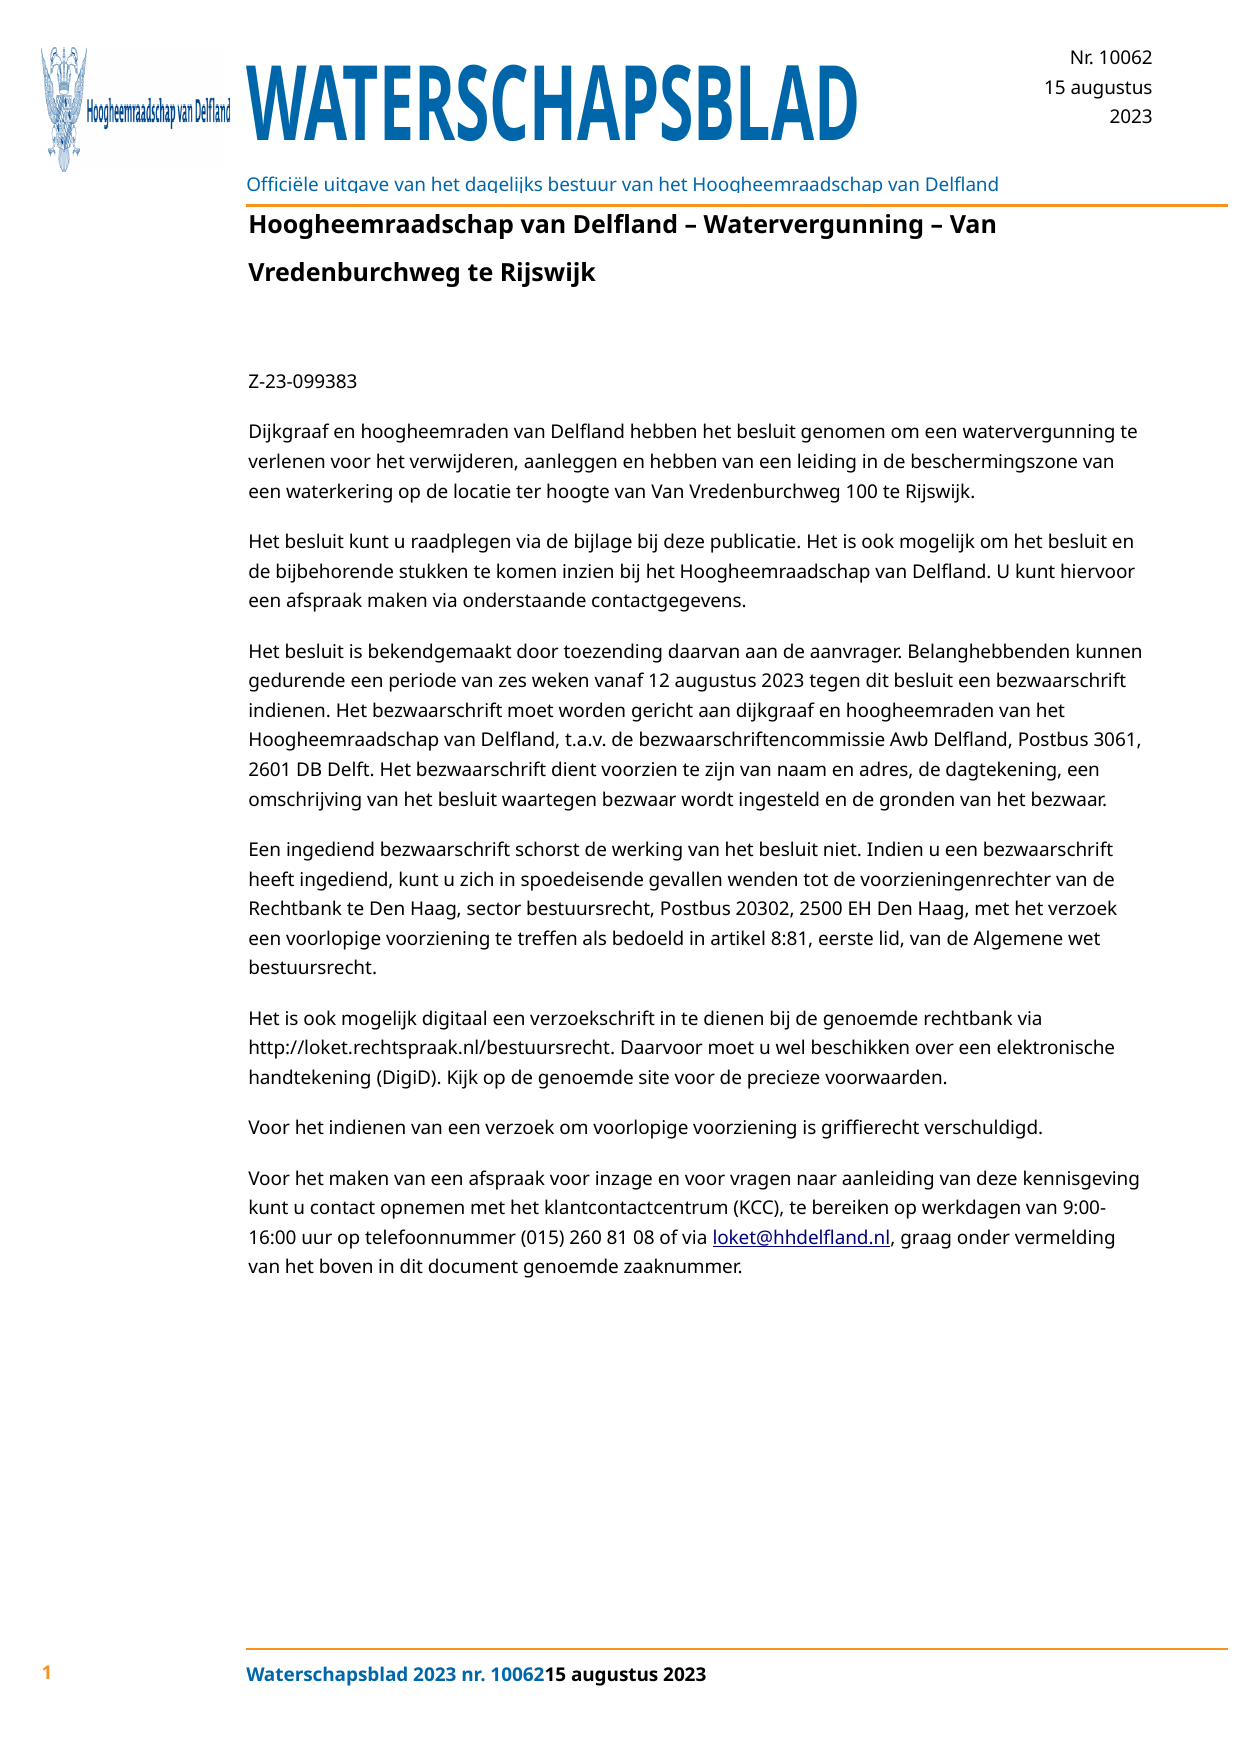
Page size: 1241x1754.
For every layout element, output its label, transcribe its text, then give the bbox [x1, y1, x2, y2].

text Het is ook mogelijk digitaal een verzoekschrift in te dienen bij de genoemde rechtbank via http://loket.rechtspraak.nl/bestuursrecht. Daarvoor moet u wel beschikken over een elektronische handtekening (DigiD). Kijk op de genoemde site voor de precieze voorwaarden. [248, 1005, 1152, 1090]
text Voor het maken van een afspraak voor inzage en voor vragen naar aanleiding van deze kennisgeving kunt u contact opnemen met het klantcontactcentrum (KCC), te bereiken op werkdagen van 9:00-16:00 uur op telefoonnummer (015) 260 81 08 of via loket@hhdelfland.nl, graag onder vermelding van het boven in dit document genoemde zaaknummer. [248, 1165, 1152, 1279]
text Hoogheemraadschap van Delfland – Watervergunning – Van Vredenburchweg te Rijswijk [248, 207, 1152, 288]
text Dijkgraaf en hoogheemraden van Delfland hebben het besluit genomen om een watervergunning te verlenen voor het verwijderen, aanleggen en hebben van een leiding in de beschermingszone van een waterkering op de locatie ter hoogte van Van Vredenburchweg 100 te Rijswijk. [248, 419, 1152, 504]
text Het besluit is bekendgemaakt door toezending daarvan aan de aanvrager. Belanghebbenden kunnen gedurende een periode van zes weken vanaf 12 augustus 2023 tegen dit besluit een bezwaarschrift indienen. Het bezwaarschrift moet worden gericht aan dijkgraaf en hoogheemraden van het Hoogheemraadschap van Delfland, t.a.v. de bezwaarschriftencommissie Awb Delfland, Postbus 3061, 2601 DB Delft. Het bezwaarschrift dient voorzien te zijn van naam en adres, de dagtekening, een omschrijving van het besluit waartegen bezwaar wordt ingesteld en de gronden van het bezwaar. [248, 638, 1152, 812]
picture [41, 47, 231, 172]
text Voor het indienen van een verzoek om voorlopige voorziening is griffierecht verschuldigd. [248, 1114, 1152, 1140]
text Een ingediend bezwaarschrift schorst de werking van het besluit niet. Indien u een bezwaarschrift heeft ingediend, kunt u zich in spoedeisende gevallen wenden tot de voorzieningenrechter van de Rechtbank te Den Haag, sector bestuursrecht, Postbus 20302, 2500 EH Den Haag, met het verzoek een voorlopige voorziening te treffen als bedoeld in artikel 8:81, eerste lid, van de Algemene wet bestuursrecht. [248, 836, 1152, 980]
text Het besluit kunt u raadplegen via de bijlage bij deze publicatie. Het is ook mogelijk om het besluit en de bijbehorende stukken te komen inzien bij het Hoogheemraadschap van Delfland. U kunt hiervoor een afspraak maken via onderstaande contactgegevens. [248, 528, 1152, 613]
text Z-23-099383 [248, 368, 1152, 394]
